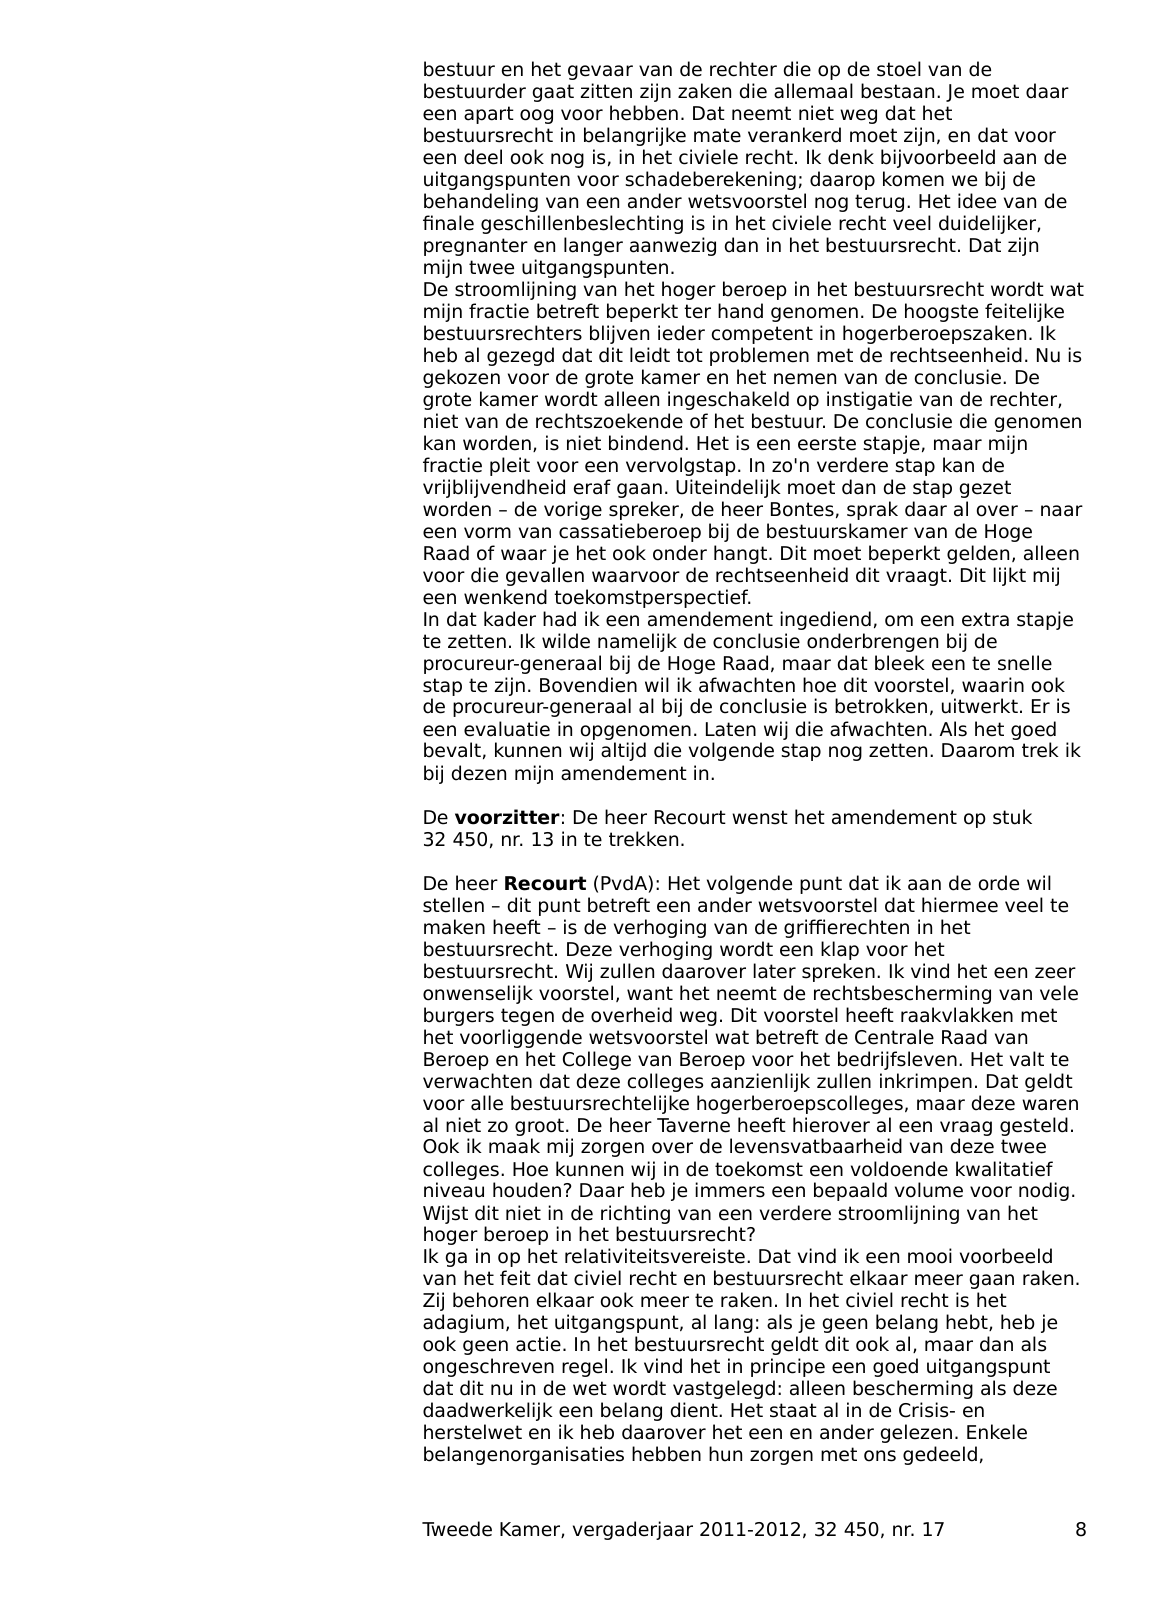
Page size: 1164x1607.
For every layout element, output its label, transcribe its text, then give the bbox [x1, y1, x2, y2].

text De heer Recourt (PvdA): Het volgende punt dat ik aan de orde wil stellen – dit punt betreft een ander wetsvoorstel dat hiermee veel te maken heeft – is de verhoging van de griffierechten in het bestuursrecht. Deze verhoging wordt een klap voor het bestuursrecht. Wij zullen daarover later spreken. Ik vind het een zeer onwenselijk voorstel, want het neemt de rechtsbescherming van vele burgers tegen de overheid weg. Dit voorstel heeft raakvlakken met het voorliggende wetsvoorstel wat betreft de Centrale Raad van Beroep en het College van Beroep voor het bedrijfsleven. Het valt te verwachten dat deze colleges aanzienlijk zullen inkrimpen. Dat geldt voor alle bestuursrechtelijke hogerberoepscolleges, maar deze waren al niet zo groot. De heer Taverne heeft hierover al een vraag gesteld. Ook ik maak mij zorgen over de levensvatbaarheid van deze twee colleges. Hoe kunnen wij in de toekomst een voldoende kwalitatief niveau houden? Daar heb je immers een bepaald volume voor nodig. Wijst dit niet in de richting van een verdere stroomlijning van het hoger beroep in het bestuursrecht? [422, 873, 1087, 1246]
text De voorzitter: De heer Recourt wenst het amendement op stuk 32 450, nr. 13 in te trekken. [422, 807, 1087, 851]
text In dat kader had ik een amendement ingediend, om een extra stapje te zetten. Ik wilde namelijk de conclusie onderbrengen bij de procureur-generaal bij de Hoge Raad, maar dat bleek een te snelle stap te zijn. Bovendien wil ik afwachten hoe dit voorstel, waarin ook de procureur-generaal al bij de conclusie is betrokken, uitwerkt. Er is een evaluatie in opgenomen. Laten wij die afwachten. Als het goed bevalt, kunnen wij altijd die volgende stap nog zetten. Daarom trek ik bij dezen mijn amendement in. [422, 608, 1087, 784]
text Ik ga in op het relativiteitsvereiste. Dat vind ik een mooi voorbeeld van het feit dat civiel recht en bestuursrecht elkaar meer gaan raken. Zij behoren elkaar ook meer te raken. In het civiel recht is het adagium, het uitgangspunt, al lang: als je geen belang hebt, heb je ook geen actie. In het bestuursrecht geldt dit ook al, maar dan als ongeschreven regel. Ik vind het in principe een goed uitgangspunt dat dit nu in de wet wordt vastgelegd: alleen bescherming als deze daadwerkelijk een belang dient. Het staat al in de Crisis- en herstelwet en ik heb daarover het een en ander gelezen. Enkele belangenorganisaties hebben hun zorgen met ons gedeeld, [422, 1246, 1087, 1466]
text De stroomlijning van het hoger beroep in het bestuursrecht wordt wat mijn fractie betreft beperkt ter hand genomen. De hoogste feitelijke bestuursrechters blijven ieder competent in hogerberoepszaken. Ik heb al gezegd dat dit leidt tot problemen met de rechtseenheid. Nu is gekozen voor de grote kamer en het nemen van de conclusie. De grote kamer wordt alleen ingeschakeld op instigatie van de rechter, niet van de rechtszoekende of het bestuur. De conclusie die genomen kan worden, is niet bindend. Het is een eerste stapje, maar mijn fractie pleit voor een vervolgstap. In zo'n verdere stap kan de vrijblijvendheid eraf gaan. Uiteindelijk moet dan de stap gezet worden – de vorige spreker, de heer Bontes, sprak daar al over – naar een vorm van cassatieberoep bij de bestuurskamer van de Hoge Raad of waar je het ook onder hangt. Dit moet beperkt gelden, alleen voor die gevallen waarvoor de rechtseenheid dit vraagt. Dit lijkt mij een wenkend toekomstperspectief. [422, 279, 1087, 608]
text bestuur en het gevaar van de rechter die op de stoel van de bestuurder gaat zitten zijn zaken die allemaal bestaan. Je moet daar een apart oog voor hebben. Dat neemt niet weg dat het bestuursrecht in belangrijke mate verankerd moet zijn, en dat voor een deel ook nog is, in het civiele recht. Ik denk bijvoorbeeld aan de uitgangspunten voor schadeberekening; daarop komen we bij de behandeling van een ander wetsvoorstel nog terug. Het idee van de finale geschillenbeslechting is in het civiele recht veel duidelijker, pregnanter en langer aanwezig dan in het bestuursrecht. Dat zijn mijn twee uitgangspunten. [422, 59, 1087, 279]
